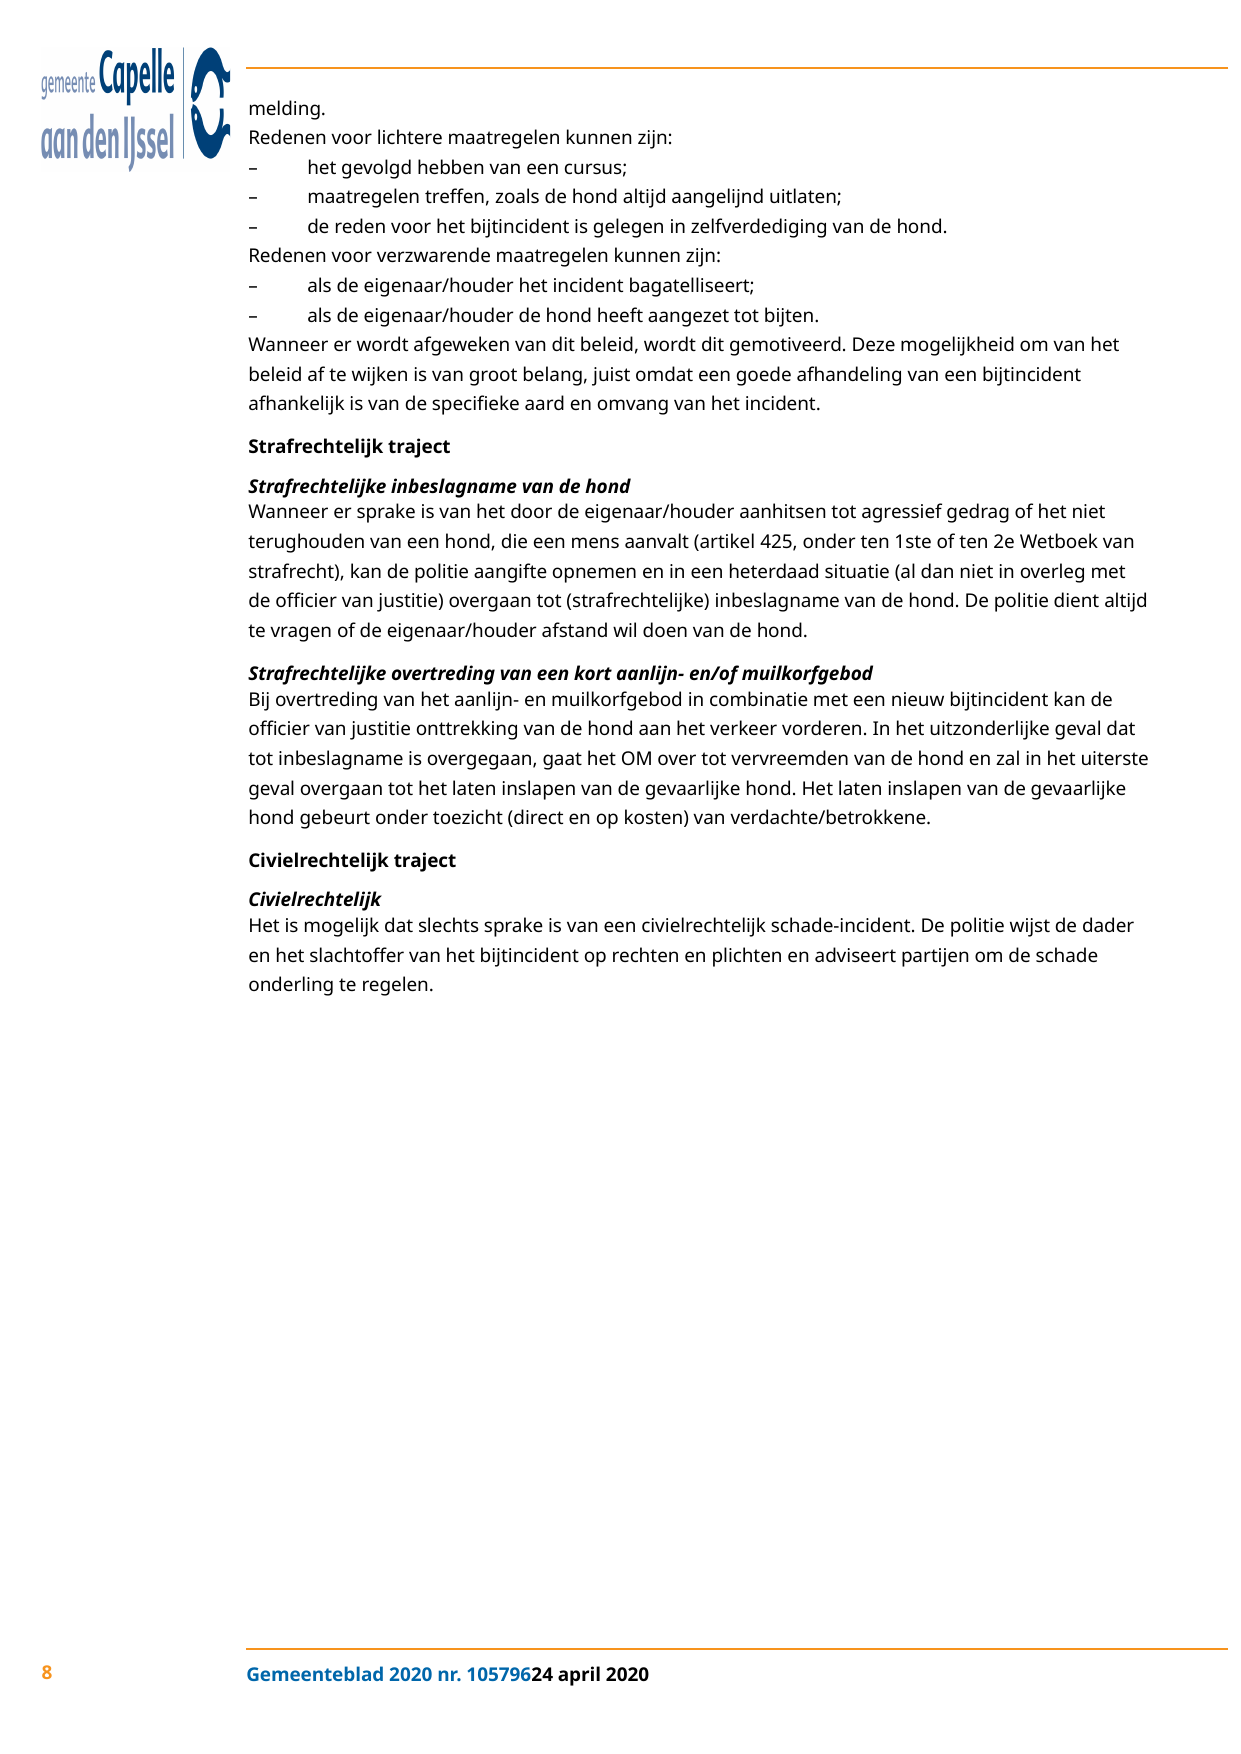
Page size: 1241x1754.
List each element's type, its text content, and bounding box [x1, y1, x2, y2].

text Civielrechtelijk traject [248, 847, 1152, 873]
list maatregelen treffen, zoals de hond altijd aangelijnd uitlaten; [248, 183, 1152, 209]
text Strafrechtelijke inbeslagname van de hond [248, 473, 1152, 499]
text Strafrechtelijke overtreding van een kort aanlijn- en/of muilkorfgebod [248, 660, 1152, 686]
picture [41, 47, 231, 172]
text melding. [248, 95, 1152, 121]
text Wanneer er wordt afgeweken van dit beleid, wordt dit gemotiveerd. Deze mogelijkheid om van het beleid af te wijken is van groot belang, juist omdat een goede afhandeling van een bijtincident afhankelijk is van de specifieke aard en omvang van het incident. [248, 331, 1152, 416]
text Wanneer er sprake is van het door de eigenaar/houder aanhitsen tot agressief gedrag of het niet terughouden van een hond, die een mens aanvalt (artikel 425, onder ten 1ste of ten 2e Wetboek van strafrecht), kan de politie aangifte opnemen en in een heterdaad situatie (al dan niet in overleg met de officier van justitie) overgaan tot (strafrechtelijke) inbeslagname van de hond. De politie dient altijd te vragen of de eigenaar/houder afstand wil doen van de hond. [248, 499, 1152, 643]
text Redenen voor lichtere maatregelen kunnen zijn: [248, 124, 1152, 150]
list als de eigenaar/houder de hond heeft aangezet tot bijten. [248, 302, 1152, 328]
text Strafrechtelijk traject [248, 434, 1152, 459]
text Redenen voor verzwarende maatregelen kunnen zijn: [248, 243, 1152, 268]
text Civielrechtelijk [248, 887, 1152, 912]
list de reden voor het bijtincident is gelegen in zelfverdediging van de hond. [248, 213, 1152, 239]
text Het is mogelijk dat slechts sprake is van een civielrechtelijk schade-incident. De politie wijst de dader en het slachtoffer van het bijtincident op rechten en plichten en adviseert partijen om de schade onderling te regelen. [248, 912, 1152, 997]
list als de eigenaar/houder het incident bagatelliseert; [248, 272, 1152, 298]
text Bij overtreding van het aanlijn- en muilkorfgebod in combinatie met een nieuw bijtincident kan de officier van justitie onttrekking van de hond aan het verkeer vorderen. In het uitzonderlijke geval dat tot inbeslagname is overgegaan, gaat het OM over tot vervreemden van de hond en zal in het uiterste geval overgaan tot het laten inslapen van de gevaarlijke hond. Het laten inslapen van de gevaarlijke hond gebeurt onder toezicht (direct en op kosten) van verdachte/betrokkene. [248, 686, 1152, 830]
list het gevolgd hebben van een cursus; [248, 154, 1152, 180]
